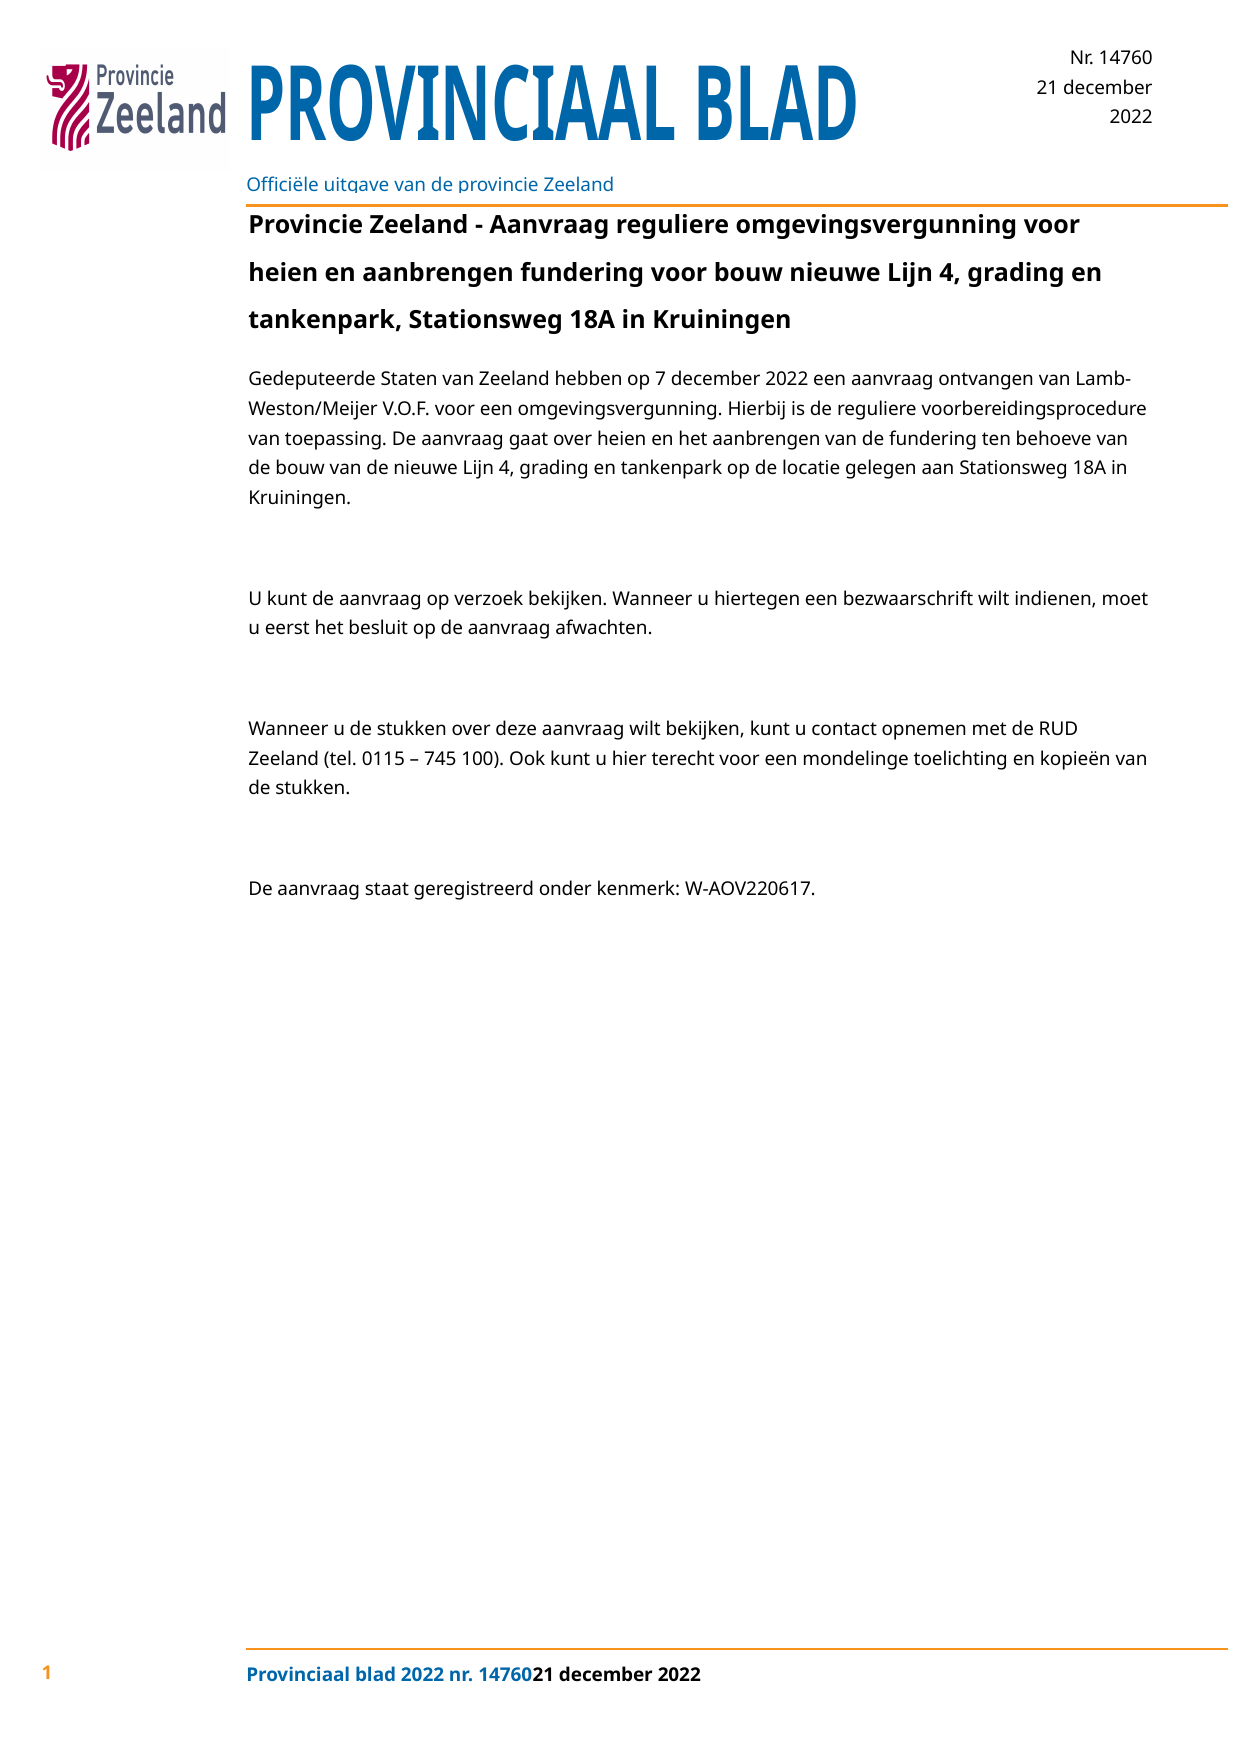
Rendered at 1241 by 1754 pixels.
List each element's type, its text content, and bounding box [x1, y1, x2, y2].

picture [41, 47, 231, 172]
text Wanneer u de stukken over deze aanvraag wilt bekijken, kunt u contact opnemen met de RUD Zeeland (tel. 0115 – 745 100). Ook kunt u hier terecht voor een mondelinge toelichting en kopieën van de stukken. [248, 715, 1152, 800]
text Provincie Zeeland - Aanvraag reguliere omgevingsvergunning voor heien en aanbrengen fundering voor bouw nieuwe Lijn 4, grading en tankenpark, Stationsweg 18A in Kruiningen [248, 207, 1152, 336]
text Gedeputeerde Staten van Zeeland hebben op 7 december 2022 een aanvraag ontvangen van Lamb-Weston/Meijer V.O.F. voor een omgevingsvergunning. Hierbij is de reguliere voorbereidingsprocedure van toepassing. De aanvraag gaat over heien en het aanbrengen van de fundering ten behoeve van de bouw van de nieuwe Lijn 4, grading en tankenpark op de locatie gelegen aan Stationsweg 18A in Kruiningen. [248, 366, 1152, 509]
text U kunt de aanvraag op verzoek bekijken. Wanneer u hiertegen een bezwaarschrift wilt indienen, moet u eerst het besluit op de aanvraag afwachten. [248, 585, 1152, 640]
text De aanvraag staat geregistreerd onder kenmerk: W-AOV220617. [248, 875, 1152, 901]
